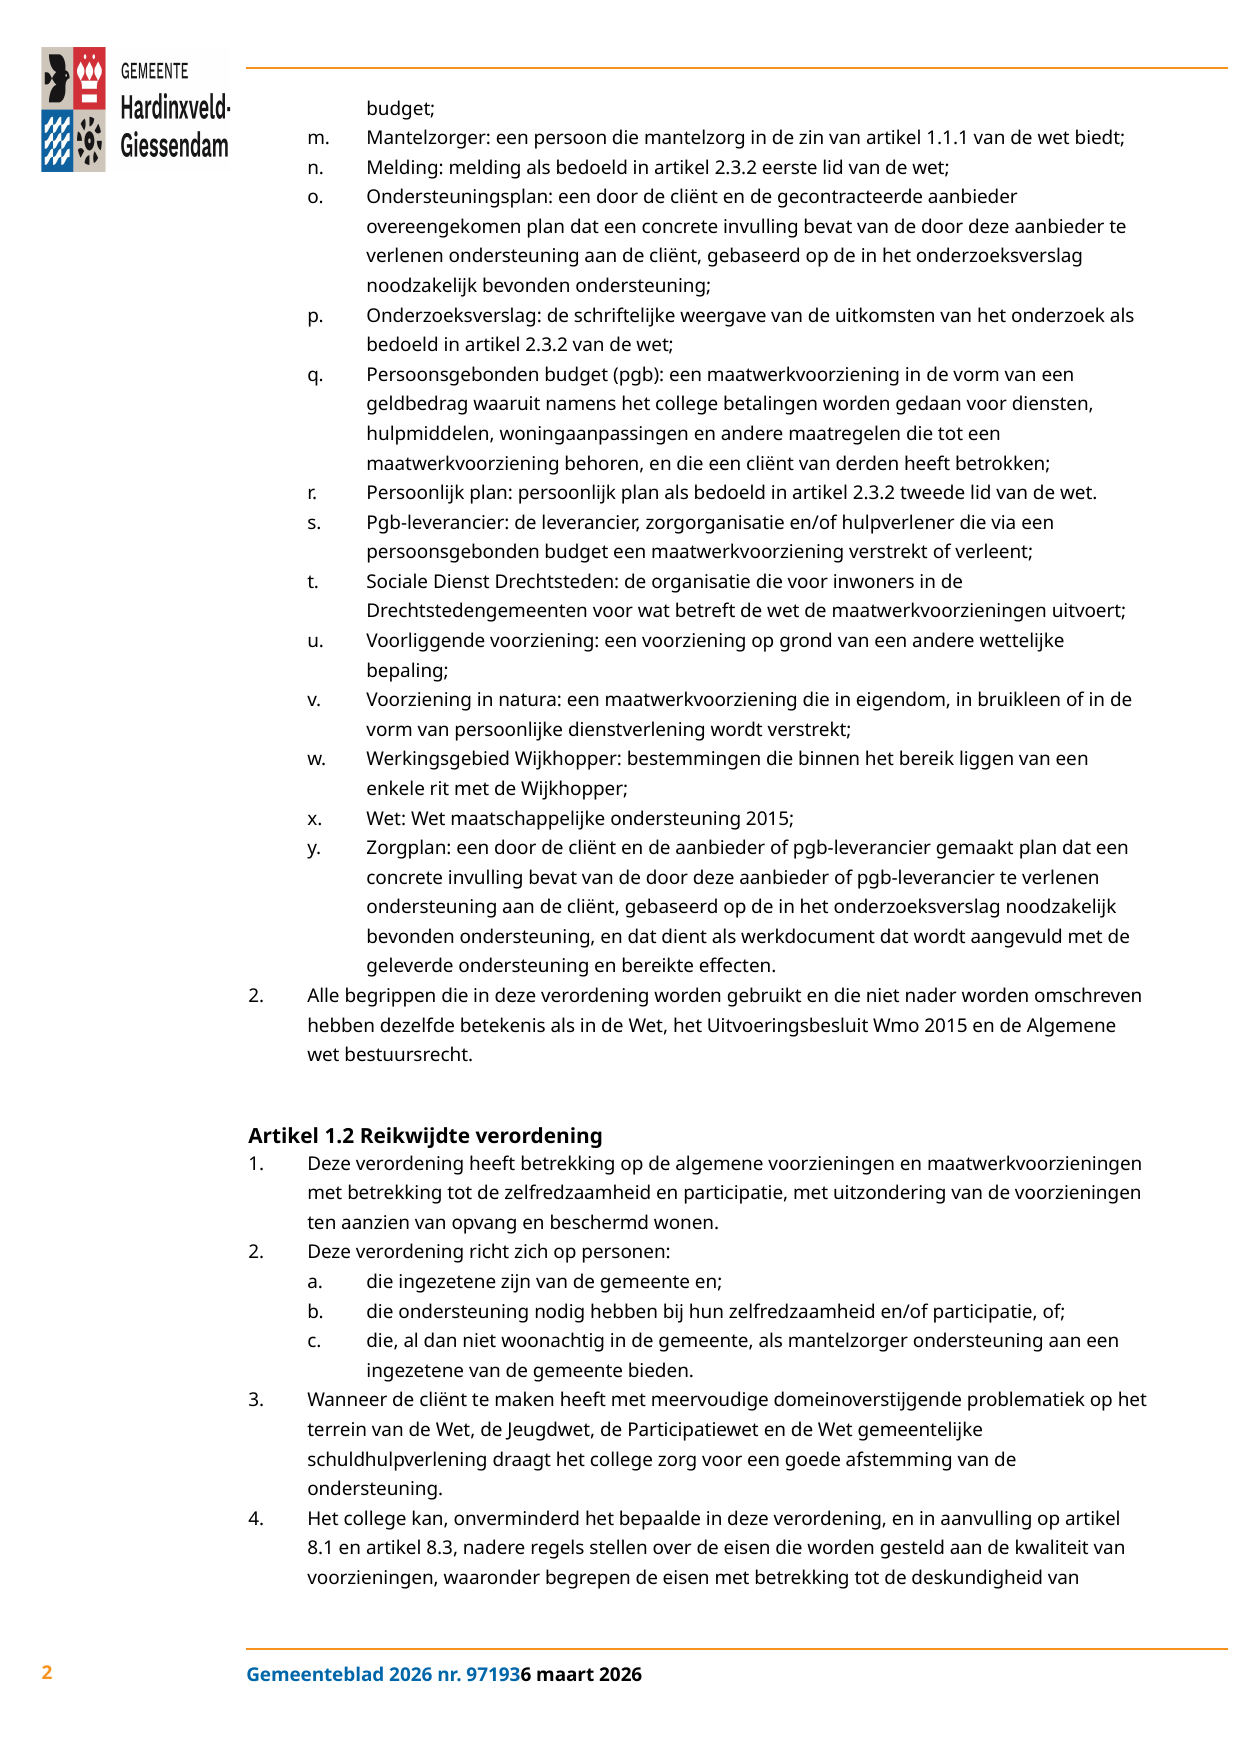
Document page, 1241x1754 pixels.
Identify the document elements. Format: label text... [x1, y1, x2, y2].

list Voorziening in natura: een maatwerkvoorziening die in eigendom, in bruikleen of in de vorm van persoonlijke dienstverlening wordt verstrekt; [307, 686, 1152, 742]
list Wanneer de cliënt te maken heeft met meervoudige domeinoverstijgende problematiek op het terrein van de Wet, de Jeugdwet, de Participatiewet en de Wet gemeentelijke schuldhulpverlening draagt het college zorg voor een goede afstemming van de ondersteuning. [248, 1387, 1152, 1501]
list Onderzoeksverslag: de schriftelijke weergave van de uitkomsten van het onderzoek als bedoeld in artikel 2.3.2 van de wet; [307, 302, 1152, 357]
list Het college kan, onverminderd het bepaalde in deze verordening, en in aanvulling op artikel 8.1 en artikel 8.3, nadere regels stellen over de eisen die worden gesteld aan de kwaliteit van voorzieningen, waaronder begrepen de eisen met betrekking tot de deskundigheid van [248, 1505, 1152, 1590]
list Ondersteuningsplan: een door de cliënt en de gecontracteerde aanbieder overeengekomen plan dat een concrete invulling bevat van de door deze aanbieder te verlenen ondersteuning aan de cliënt, gebaseerd op de in het onderzoeksverslag noodzakelijk bevonden ondersteuning; [307, 183, 1152, 298]
list Persoonlijk plan: persoonlijk plan als bedoeld in artikel 2.3.2 tweede lid van de wet. [307, 479, 1152, 505]
list die ondersteuning nodig hebben bij hun zelfredzaamheid en/of participatie, of; [307, 1298, 1152, 1323]
list die ingezetene zijn van de gemeente en; [307, 1268, 1152, 1294]
list Pgb-leverancier: de leverancier, zorgorganisatie en/of hulpverlener die via een persoonsgebonden budget een maatwerkvoorziening verstrekt of verleent; [307, 509, 1152, 564]
picture [41, 47, 231, 172]
list budget; [307, 95, 1152, 121]
list Alle begrippen die in deze verordening worden gebruikt en die niet nader worden omschreven hebben dezelfde betekenis als in de Wet, het Uitvoeringsbesluit Wmo 2015 en de Algemene wet bestuursrecht. [248, 982, 1152, 1067]
list Deze verordening heeft betrekking op de algemene voorzieningen en maatwerkvoorzieningen met betrekking tot de zelfredzaamheid en participatie, met uitzondering van de voorzieningen ten aanzien van opvang en beschermd wonen. [248, 1150, 1152, 1235]
list Deze verordening richt zich op personen: [248, 1239, 1152, 1264]
list Mantelzorger: een persoon die mantelzorg in de zin van artikel 1.1.1 van de wet biedt; [307, 124, 1152, 150]
list Zorgplan: een door de cliënt en de aanbieder of pgb-leverancier gemaakt plan dat een concrete invulling bevat van de door deze aanbieder of pgb-leverancier te verlenen ondersteuning aan de cliënt, gebaseerd op de in het onderzoeksverslag noodzakelijk bevonden ondersteuning, en dat dient als werkdocument dat wordt aangevuld met de geleverde ondersteuning en bereikte effecten. [307, 834, 1152, 978]
list Melding: melding als bedoeld in artikel 2.3.2 eerste lid van de wet; [307, 154, 1152, 180]
list die, al dan niet woonachtig in de gemeente, als mantelzorger ondersteuning aan een ingezetene van de gemeente bieden. [307, 1327, 1152, 1383]
list Voorliggende voorziening: een voorziening op grond van een andere wettelijke bepaling; [307, 627, 1152, 683]
list Werkingsgebied Wijkhopper: bestemmingen die binnen het bereik liggen van een enkele rit met de Wijkhopper; [307, 746, 1152, 801]
text Artikel 1.2 Reikwijdte verordening [248, 1121, 1152, 1150]
list Wet: Wet maatschappelijke ondersteuning 2015; [307, 805, 1152, 831]
list Persoonsgebonden budget (pgb): een maatwerkvoorziening in de vorm van een geldbedrag waaruit namens het college betalingen worden gedaan voor diensten, hulpmiddelen, woningaanpassingen en andere maatregelen die tot een maatwerkvoorziening behoren, en die een cliënt van derden heeft betrokken; [307, 361, 1152, 476]
list Sociale Dienst Drechtsteden: de organisatie die voor inwoners in de Drechtstedengemeenten voor wat betreft de wet de maatwerkvoorzieningen uitvoert; [307, 568, 1152, 623]
